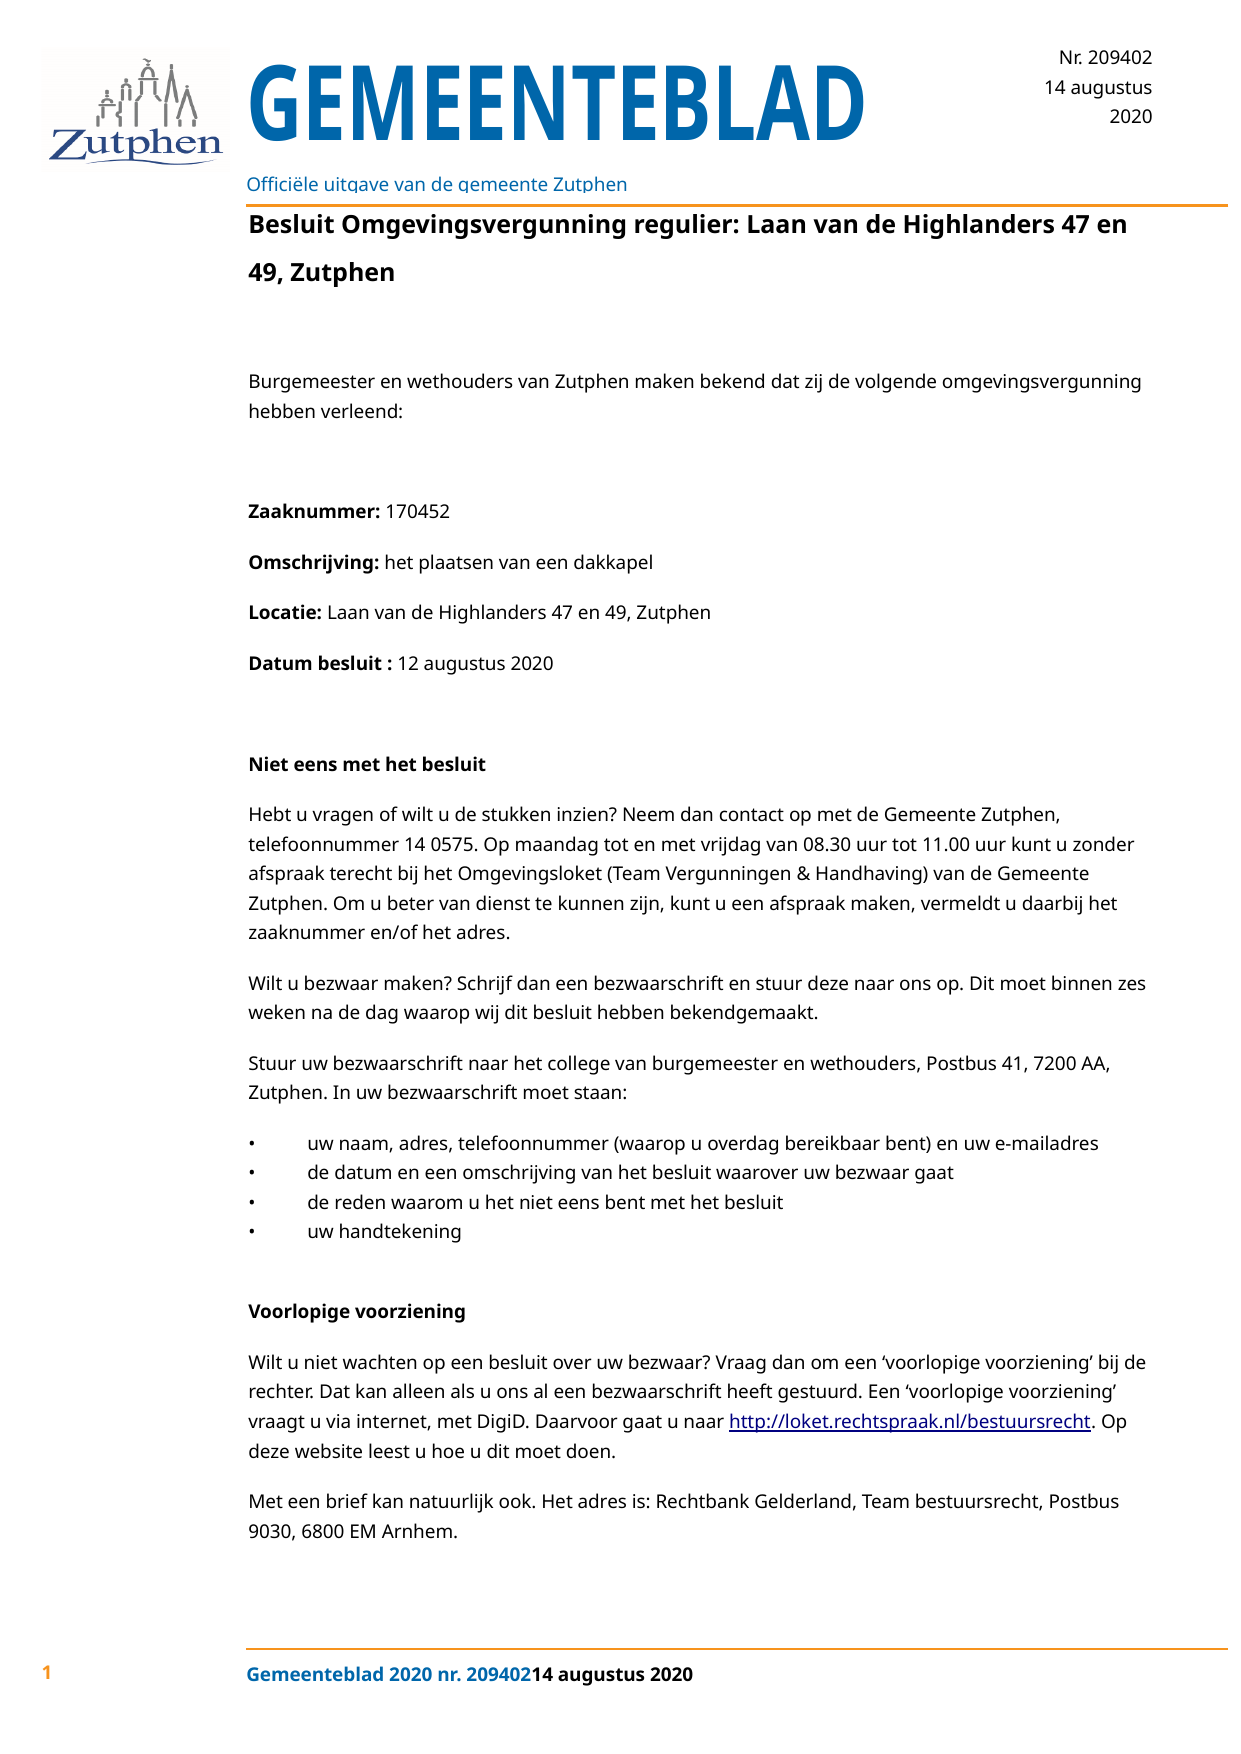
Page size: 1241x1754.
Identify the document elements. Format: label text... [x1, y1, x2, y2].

text Stuur uw bezwaarschrift naar het college van burgemeester en wethouders, Postbus 41, 7200 AA, Zutphen. In uw bezwaarschrift moet staan: [248, 1050, 1152, 1105]
text Burgemeester en wethouders van Zutphen maken bekend dat zij de volgende omgevingsvergunning hebben verleend: [248, 368, 1152, 424]
text Hebt u vragen of wilt u de stukken inzien? Neem dan contact op met de Gemeente Zutphen, telefoonnummer 14 0575. Op maandag tot en met vrijdag van 08.30 uur tot 11.00 uur kunt u zonder afspraak terecht bij het Omgevingsloket (Team Vergunningen & Handhaving) van de Gemeente Zutphen. Om u beter van dienst te kunnen zijn, kunt u een afspraak maken, vermeldt u daarbij het zaaknummer en/of het adres. [248, 801, 1152, 945]
text Zaaknummer: 170452 [248, 499, 1152, 524]
text Wilt u niet wachten op een besluit over uw bezwaar? Vraag dan om een ‘voorlopige voorziening’ bij de rechter. Dat kan alleen als u ons al een bezwaarschrift heeft gestuurd. Een ‘voorlopige voorziening’ vraagt u via internet, met DigiD. Daarvoor gaat u naar http://loket.rechtspraak.nl/bestuursrecht. Op deze website leest u hoe u dit moet doen. [248, 1349, 1152, 1464]
text Niet eens met het besluit [248, 751, 1152, 777]
text Locatie: Laan van de Highlanders 47 en 49, Zutphen [248, 599, 1152, 625]
text Wilt u bezwaar maken? Schrijf dan een bezwaarschrift en stuur deze naar ons op. Dit moet binnen zes weken na de dag waarop wij dit besluit hebben bekendgemaakt. [248, 970, 1152, 1025]
list uw handtekening [248, 1219, 1152, 1244]
text Datum besluit : 12 augustus 2020 [248, 650, 1152, 676]
text Voorlopige voorziening [248, 1299, 1152, 1324]
text Omschrijving: het plaatsen van een dakkapel [248, 549, 1152, 575]
text Met een brief kan natuurlijk ook. Het adres is: Rechtbank Gelderland, Team bestuursrecht, Postbus 9030, 6800 EM Arnhem. [248, 1488, 1152, 1544]
list de datum en een omschrijving van het besluit waarover uw bezwaar gaat [248, 1159, 1152, 1185]
text Besluit Omgevingsvergunning regulier: Laan van de Highlanders 47 en 49, Zutphen [248, 207, 1152, 288]
list de reden waarom u het niet eens bent met het besluit [248, 1189, 1152, 1215]
list uw naam, adres, telefoonnummer (waarop u overdag bereikbaar bent) en uw e-mailadres [248, 1130, 1152, 1156]
picture [41, 47, 231, 172]
